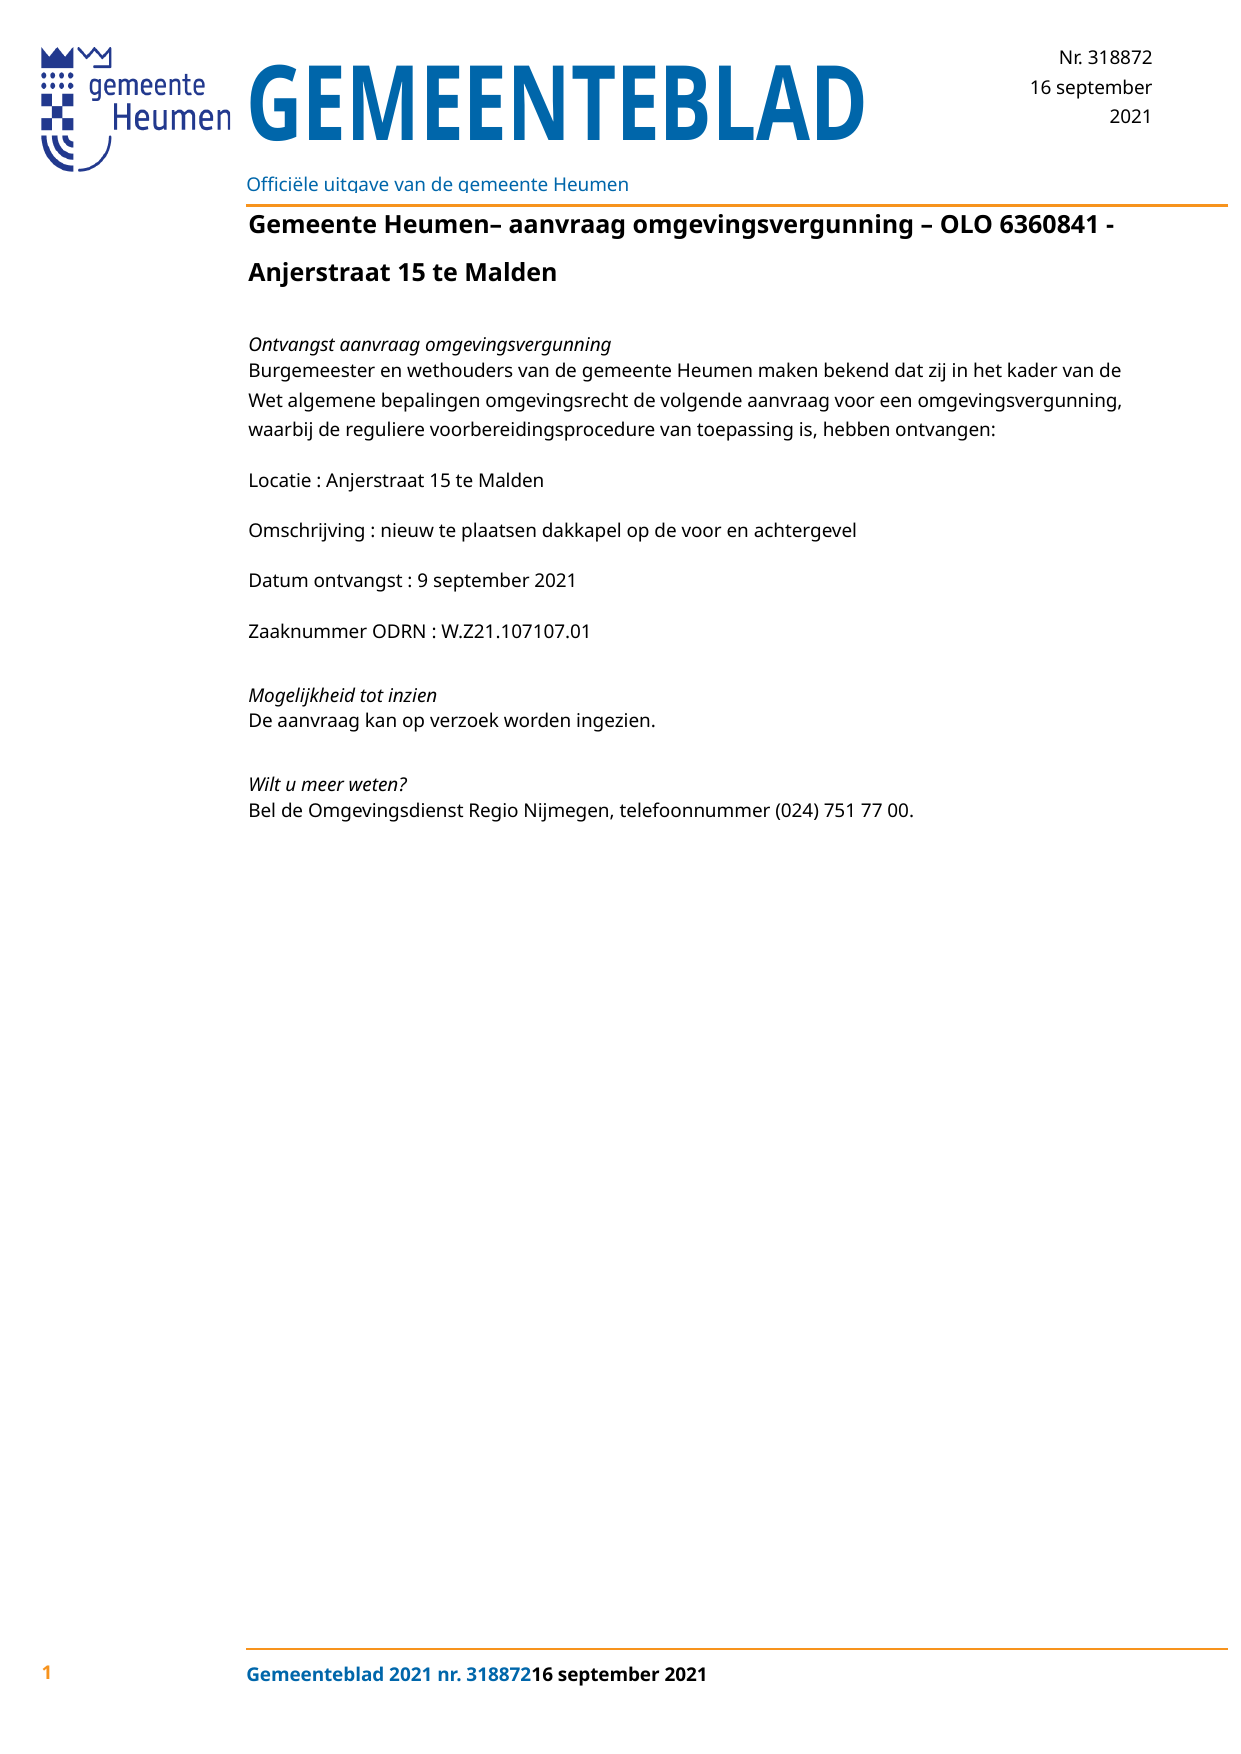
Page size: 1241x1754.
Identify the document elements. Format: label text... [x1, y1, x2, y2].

text Wilt u meer weten? [248, 772, 1152, 797]
text Omschrijving : nieuw te plaatsen dakkapel op de voor en achtergevel [248, 517, 1152, 543]
picture [41, 47, 231, 172]
text Mogelijkheid tot inzien [248, 682, 1152, 708]
text Locatie : Anjerstraat 15 te Malden [248, 467, 1152, 492]
text Bel de Omgevingsdienst Regio Nijmegen, telefoonnummer (024) 751 77 00. [248, 797, 1152, 823]
text Ontvangst aanvraag omgevingsvergunning [248, 331, 1152, 357]
text Gemeente Heumen– aanvraag omgevingsvergunning – OLO 6360841 - Anjerstraat 15 te Malden [248, 207, 1152, 288]
text Datum ontvangst : 9 september 2021 [248, 568, 1152, 593]
text De aanvraag kan op verzoek worden ingezien. [248, 708, 1152, 733]
text Burgemeester en wethouders van de gemeente Heumen maken bekend dat zij in het kader van de Wet algemene bepalingen omgevingsrecht de volgende aanvraag voor een omgevingsvergunning, waarbij de reguliere voorbereidingsprocedure van toepassing is, hebben ontvangen: [248, 357, 1152, 442]
text Zaaknummer ODRN : W.Z21.107107.01 [248, 618, 1152, 644]
